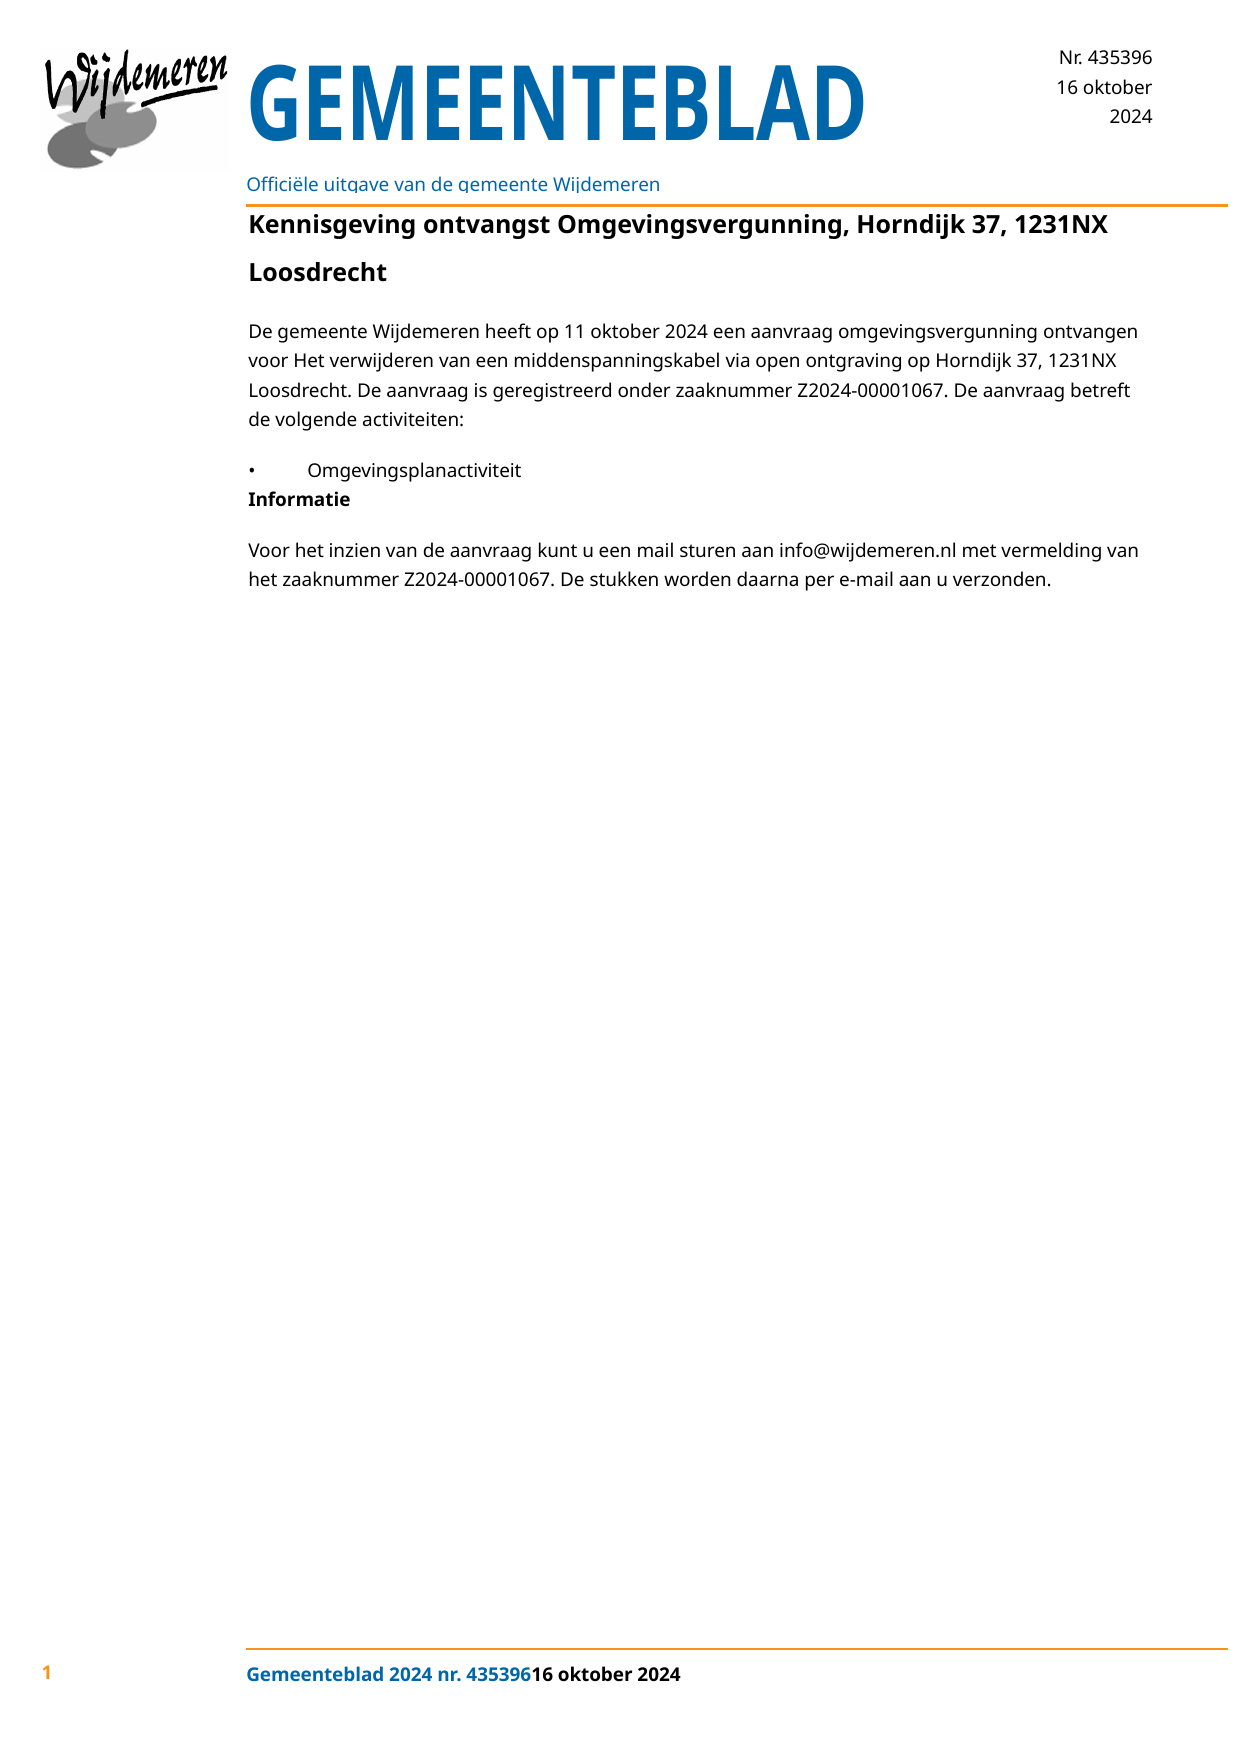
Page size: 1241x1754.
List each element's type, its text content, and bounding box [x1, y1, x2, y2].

picture [41, 47, 231, 172]
list Omgevingsplanactiviteit [248, 457, 1152, 483]
text Informatie [248, 487, 1152, 512]
text De gemeente Wijdemeren heeft op 11 oktober 2024 een aanvraag omgevingsvergunning ontvangen voor Het verwijderen van een middenspanningskabel via open ontgraving op Horndijk 37, 1231NX Loosdrecht. De aanvraag is geregistreerd onder zaaknummer Z2024-00001067. De aanvraag betreft de volgende activiteiten: [248, 318, 1152, 432]
text Kennisgeving ontvangst Omgevingsvergunning, Horndijk 37, 1231NX Loosdrecht [248, 207, 1152, 288]
text Voor het inzien van de aanvraag kunt u een mail sturen aan info@wijdemeren.nl met vermelding van het zaaknummer Z2024-00001067. De stukken worden daarna per e-mail aan u verzonden. [248, 537, 1152, 592]
